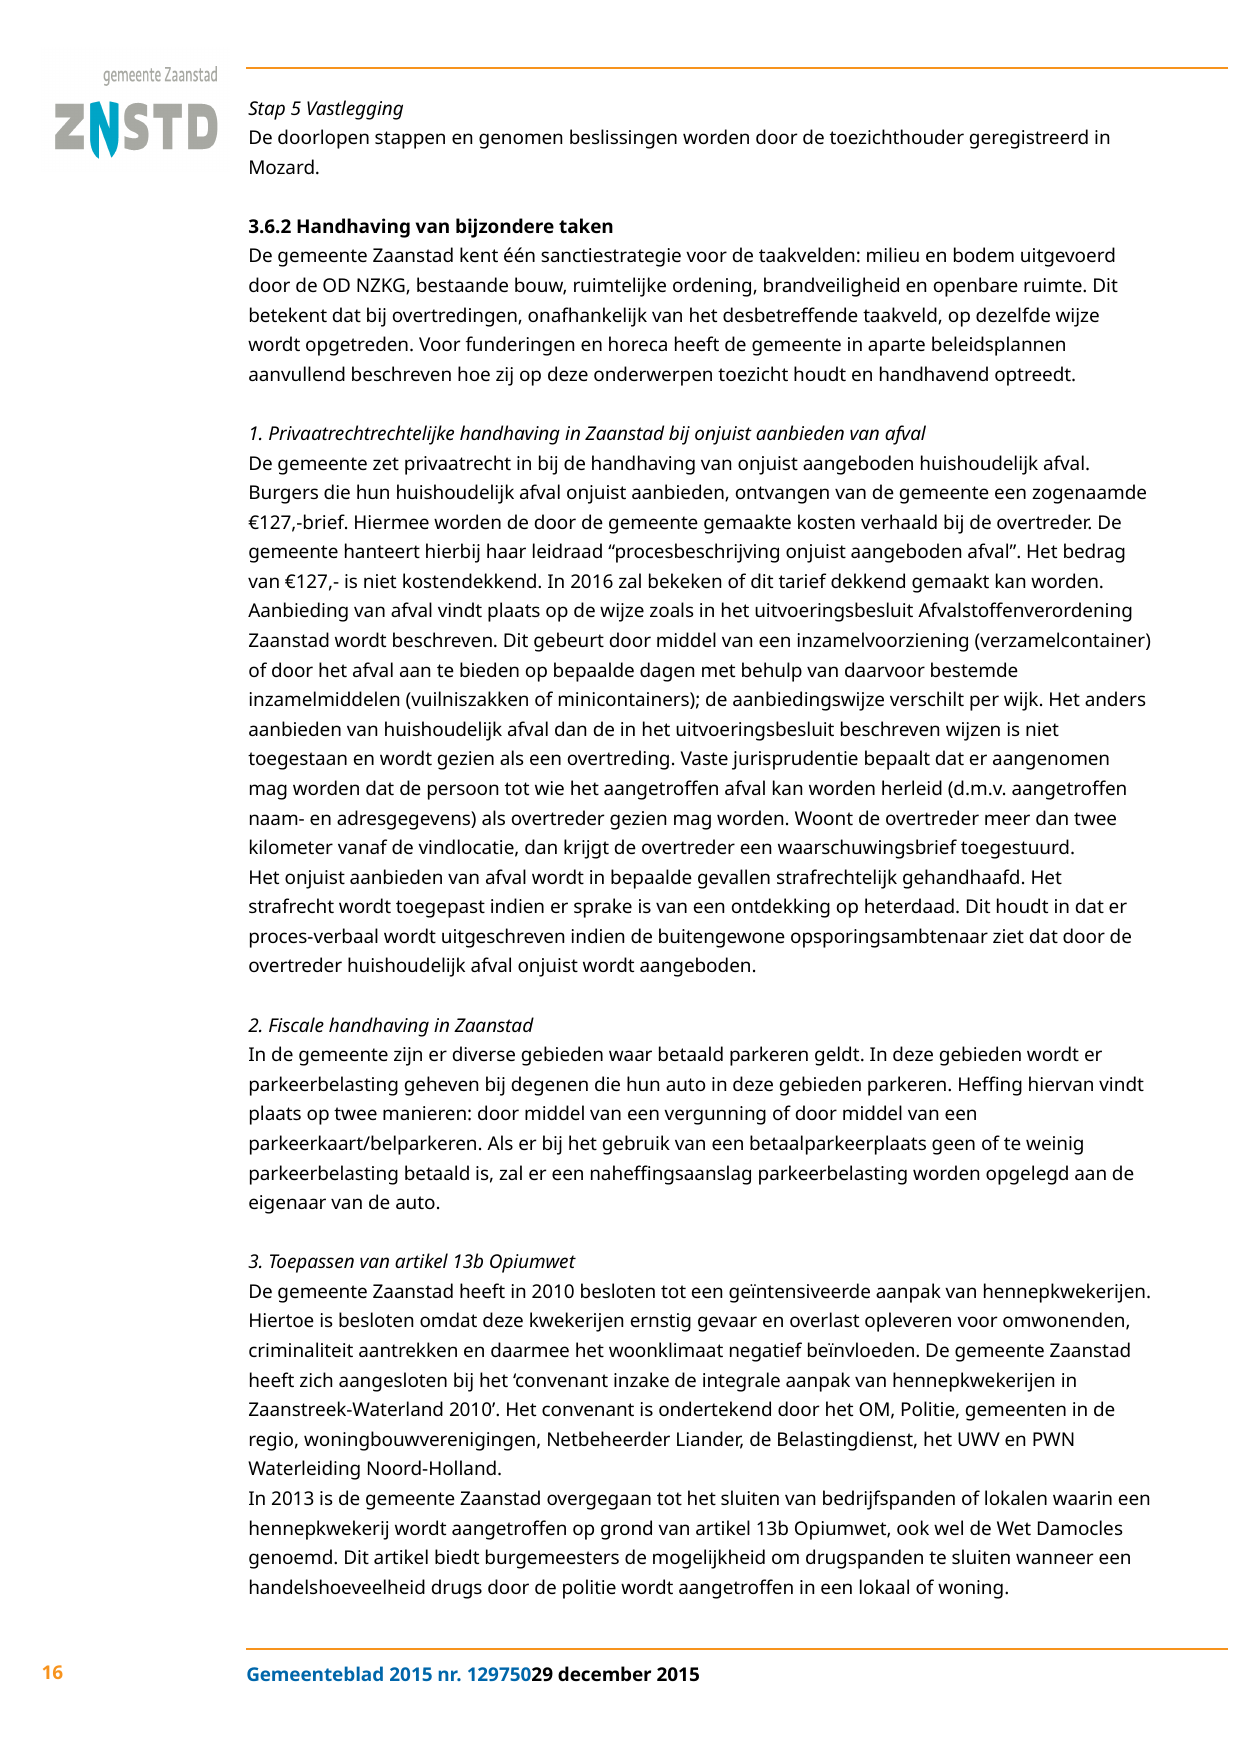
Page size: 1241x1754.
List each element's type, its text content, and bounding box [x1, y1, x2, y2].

text 3.6.2 Handhaving van bijzondere taken [248, 213, 1152, 239]
text De doorlopen stappen en genomen beslissingen worden door de toezichthouder geregistreerd in Mozard. [248, 124, 1152, 180]
text 2. Fiscale handhaving in Zaanstad [248, 1012, 1152, 1038]
text Het onjuist aanbieden van afval wordt in bepaalde gevallen strafrechtelijk gehandhaafd. Het strafrecht wordt toegepast indien er sprake is van een ontdekking op heterdaad. Dit houdt in dat er proces-verbaal wordt uitgeschreven indien de buitengewone opsporingsambtenaar ziet dat door de overtreder huishoudelijk afval onjuist wordt aangeboden. [248, 864, 1152, 978]
text In de gemeente zijn er diverse gebieden waar betaald parkeren geldt. In deze gebieden wordt er parkeerbelasting geheven bij degenen die hun auto in deze gebieden parkeren. Heffing hiervan vindt plaats op twee manieren: door middel van een vergunning of door middel van een parkeerkaart/belparkeren. Als er bij het gebruik van een betaalparkeerplaats geen of te weinig parkeerbelasting betaald is, zal er een naheffingsaanslag parkeerbelasting worden opgelegd aan de eigenaar van de auto. [248, 1041, 1152, 1215]
text 1. Privaatrechtrechtelijke handhaving in Zaanstad bij onjuist aanbieden van afval [248, 420, 1152, 446]
text Stap 5 Vastlegging [248, 95, 1152, 121]
text De gemeente Zaanstad kent één sanctiestrategie voor de taakvelden: milieu en bodem uitgevoerd door de OD NZKG, bestaande bouw, ruimtelijke ordening, brandveiligheid en openbare ruimte. Dit betekent dat bij overtredingen, onafhankelijk van het desbetreffende taakveld, op dezelfde wijze wordt opgetreden. Voor funderingen en horeca heeft de gemeente in aparte beleidsplannen aanvullend beschreven hoe zij op deze onderwerpen toezicht houdt en handhavend optreedt. [248, 243, 1152, 387]
text De gemeente zet privaatrecht in bij de handhaving van onjuist aangeboden huishoudelijk afval. Burgers die hun huishoudelijk afval onjuist aanbieden, ontvangen van de gemeente een zogenaamde €127,-brief. Hiermee worden de door de gemeente gemaakte kosten verhaald bij de overtreder. De gemeente hanteert hierbij haar leidraad “procesbeschrijving onjuist aangeboden afval”. Het bedrag van €127,- is niet kostendekkend. In 2016 zal bekeken of dit tarief dekkend gemaakt kan worden. [248, 450, 1152, 594]
text 3. Toepassen van artikel 13b Opiumwet [248, 1248, 1152, 1274]
text In 2013 is de gemeente Zaanstad overgegaan tot het sluiten van bedrijfspanden of lokalen waarin een hennepkwekerij wordt aangetroffen op grond van artikel 13b Opiumwet, ook wel de Wet Damocles genoemd. Dit artikel biedt burgemeesters de mogelijkheid om drugspanden te sluiten wanneer een handelshoeveelheid drugs door de politie wordt aangetroffen in een lokaal of woning. [248, 1485, 1152, 1600]
picture [41, 47, 231, 172]
text De gemeente Zaanstad heeft in 2010 besloten tot een geïntensiveerde aanpak van hennepkwekerijen. Hiertoe is besloten omdat deze kwekerijen ernstig gevaar en overlast opleveren voor omwonenden, criminaliteit aantrekken en daarmee het woonklimaat negatief beïnvloeden. De gemeente Zaanstad heeft zich aangesloten bij het ‘convenant inzake de integrale aanpak van hennepkwekerijen in Zaanstreek-Waterland 2010’. Het convenant is ondertekend door het OM, Politie, gemeenten in de regio, woningbouwverenigingen, Netbeheerder Liander, de Belastingdienst, het UWV en PWN Waterleiding Noord-Holland. [248, 1278, 1152, 1481]
text Aanbieding van afval vindt plaats op de wijze zoals in het uitvoeringsbesluit Afvalstoffenverordening Zaanstad wordt beschreven. Dit gebeurt door middel van een inzamelvoorziening (verzamelcontainer) of door het afval aan te bieden op bepaalde dagen met behulp van daarvoor bestemde inzamelmiddelen (vuilniszakken of minicontainers); de aanbiedingswijze verschilt per wijk. Het anders aanbieden van huishoudelijk afval dan de in het uitvoeringsbesluit beschreven wijzen is niet toegestaan en wordt gezien als een overtreding. Vaste jurisprudentie bepaalt dat er aangenomen mag worden dat de persoon tot wie het aangetroffen afval kan worden herleid (d.m.v. aangetroffen naam- en adresgegevens) als overtreder gezien mag worden. Woont de overtreder meer dan twee kilometer vanaf de vindlocatie, dan krijgt de overtreder een waarschuwingsbrief toegestuurd. [248, 598, 1152, 860]
